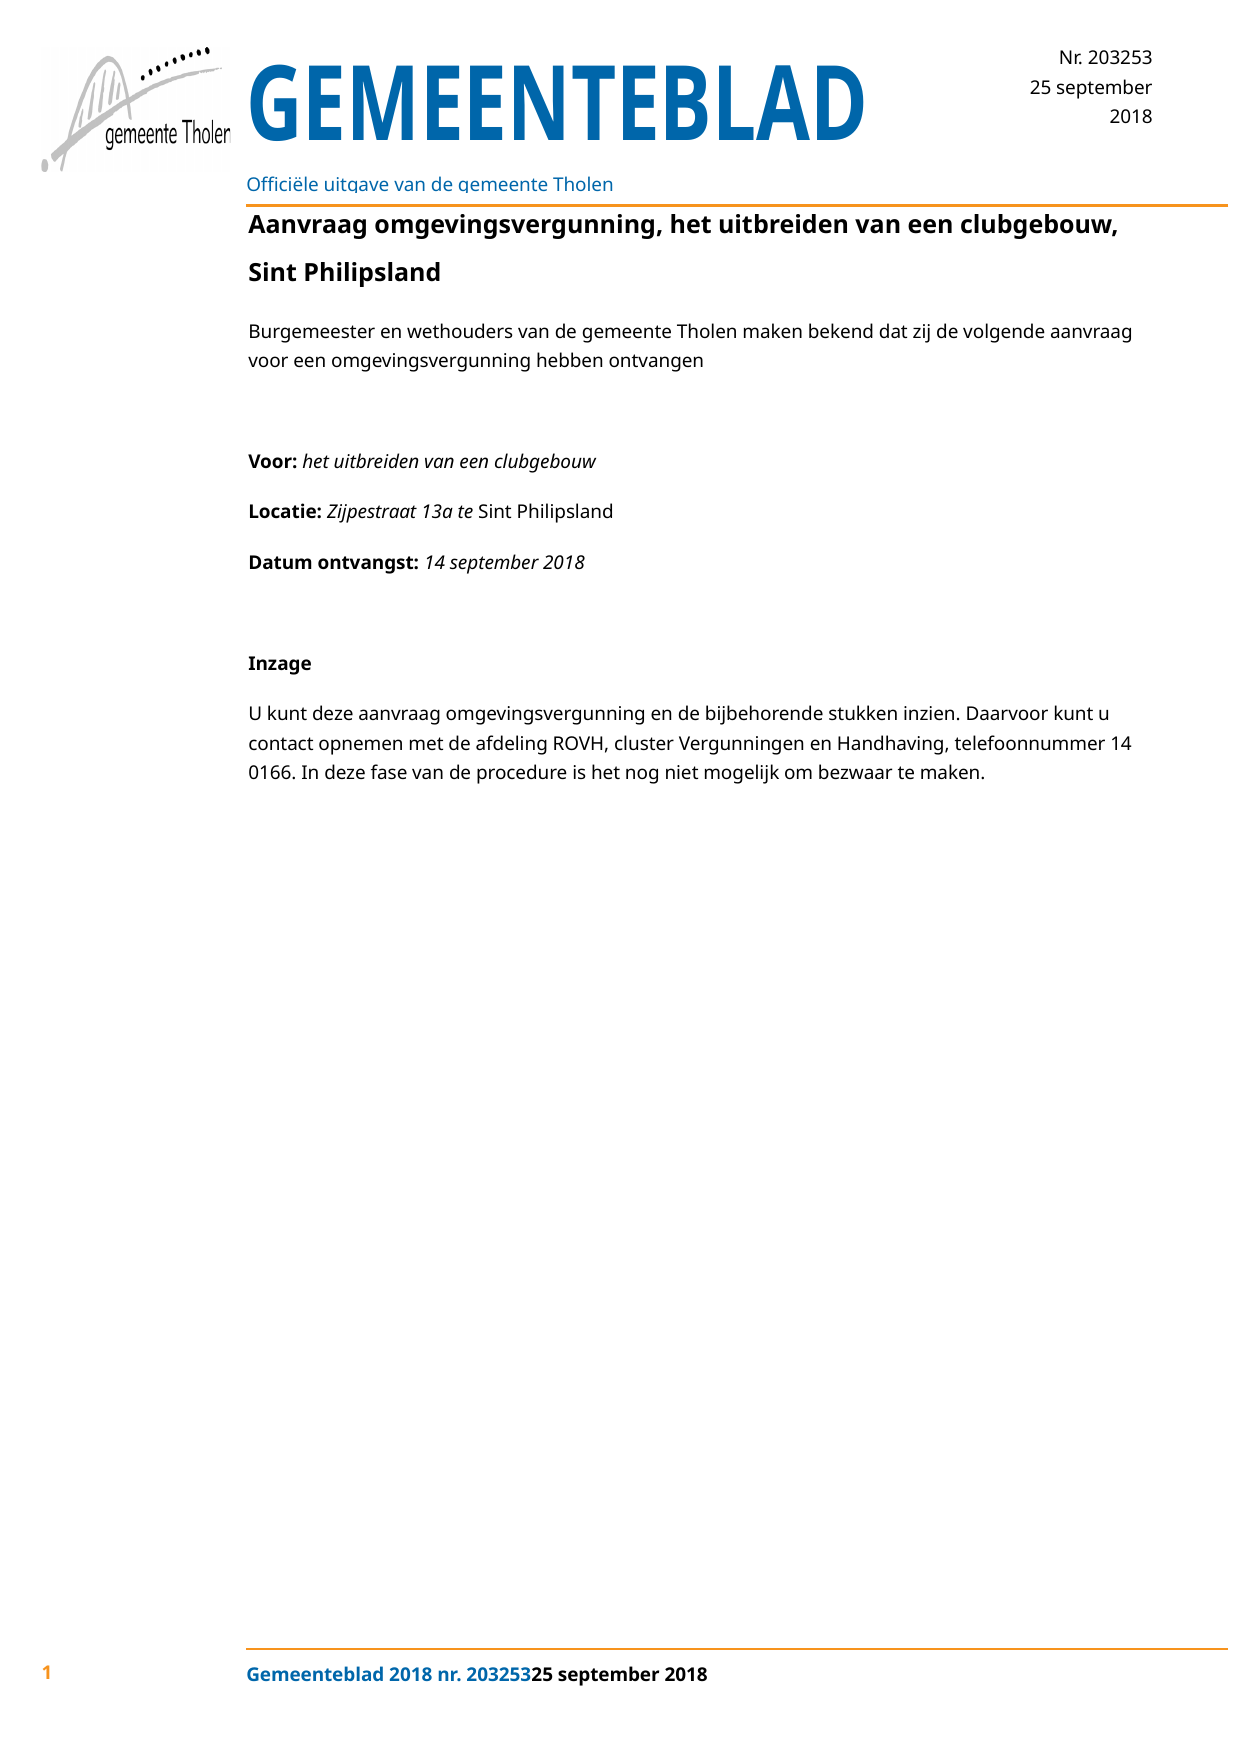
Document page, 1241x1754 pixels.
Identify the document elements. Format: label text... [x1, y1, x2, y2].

text Datum ontvangst: 14 september 2018 [248, 549, 1152, 575]
text Aanvraag omgevingsvergunning, het uitbreiden van een clubgebouw, Sint Philipsland [248, 207, 1152, 288]
text Burgemeester en wethouders van de gemeente Tholen maken bekend dat zij de volgende aanvraag voor een omgevingsvergunning hebben ontvangen [248, 318, 1152, 373]
text Locatie: Zijpestraat 13a te Sint Philipsland [248, 499, 1152, 524]
text Voor: het uitbreiden van een clubgebouw [248, 448, 1152, 474]
text U kunt deze aanvraag omgevingsvergunning en de bijbehorende stukken inzien. Daarvoor kunt u contact opnemen met de afdeling ROVH, cluster Vergunningen en Handhaving, telefoonnummer 14 0166. In deze fase van de procedure is het nog niet mogelijk om bezwaar te maken. [248, 700, 1152, 785]
picture [41, 47, 231, 172]
text Inzage [248, 650, 1152, 676]
